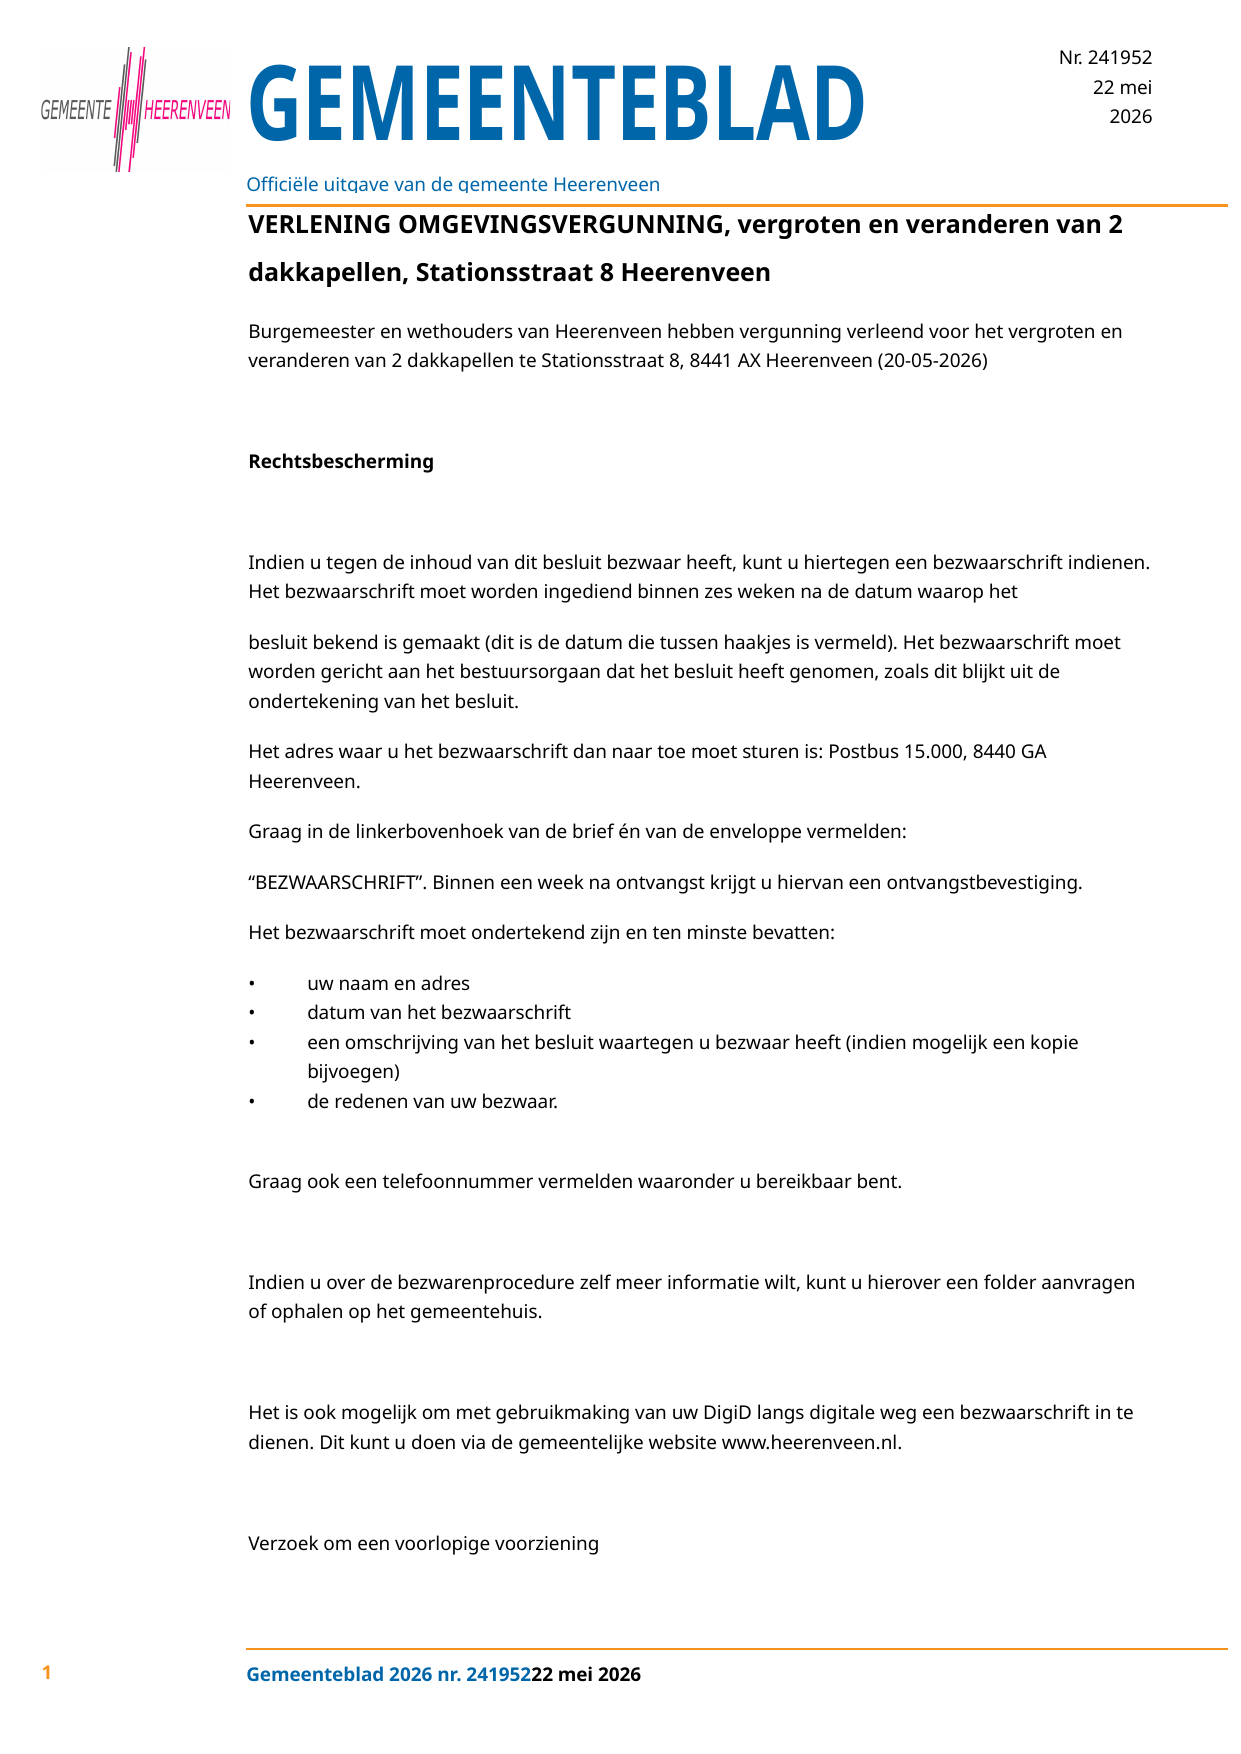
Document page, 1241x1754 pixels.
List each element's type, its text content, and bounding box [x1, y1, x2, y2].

text Burgemeester en wethouders van Heerenveen hebben vergunning verleend voor het vergroten en veranderen van 2 dakkapellen te Stationsstraat 8, 8441 AX Heerenveen (20-05-2026) [248, 318, 1152, 373]
picture [41, 47, 231, 172]
text Het is ook mogelijk om met gebruikmaking van uw DigiD langs digitale weg een bezwaarschrift in te dienen. Dit kunt u doen via de gemeentelijke website www.heerenveen.nl. [248, 1399, 1152, 1455]
text besluit bekend is gemaakt (dit is de datum die tussen haakjes is vermeld). Het bezwaarschrift moet worden gericht aan het bestuursorgaan dat het besluit heeft genomen, zoals dit blijkt uit de ondertekening van het besluit. [248, 629, 1152, 714]
list de redenen van uw bezwaar. [248, 1088, 1152, 1114]
text Graag in de linkerbovenhoek van de brief én van de enveloppe vermelden: [248, 819, 1152, 844]
text Verzoek om een voorlopige voorziening [248, 1530, 1152, 1556]
text Rechtsbescherming [248, 448, 1152, 474]
text VERLENING OMGEVINGSVERGUNNING, vergroten en veranderen van 2 dakkapellen, Stationsstraat 8 Heerenveen [248, 207, 1152, 288]
list een omschrijving van het besluit waartegen u bezwaar heeft (indien mogelijk een kopie bijvoegen) [248, 1029, 1152, 1084]
text “BEZWAARSCHRIFT”. Binnen een week na ontvangst krijgt u hiervan een ontvangstbevestiging. [248, 869, 1152, 895]
text Indien u over de bezwarenprocedure zelf meer informatie wilt, kunt u hierover een folder aanvragen of ophalen op het gemeentehuis. [248, 1269, 1152, 1324]
list uw naam en adres [248, 970, 1152, 996]
text Indien u tegen de inhoud van dit besluit bezwaar heeft, kunt u hiertegen een bezwaarschrift indienen. Het bezwaarschrift moet worden ingediend binnen zes weken na de datum waarop het [248, 549, 1152, 604]
list datum van het bezwaarschrift [248, 999, 1152, 1025]
text Het bezwaarschrift moet ondertekend zijn en ten minste bevatten: [248, 919, 1152, 945]
text Graag ook een telefoonnummer vermelden waaronder u bereikbaar bent. [248, 1168, 1152, 1194]
text Het adres waar u het bezwaarschrift dan naar toe moet sturen is: Postbus 15.000, 8440 GA Heerenveen. [248, 739, 1152, 794]
